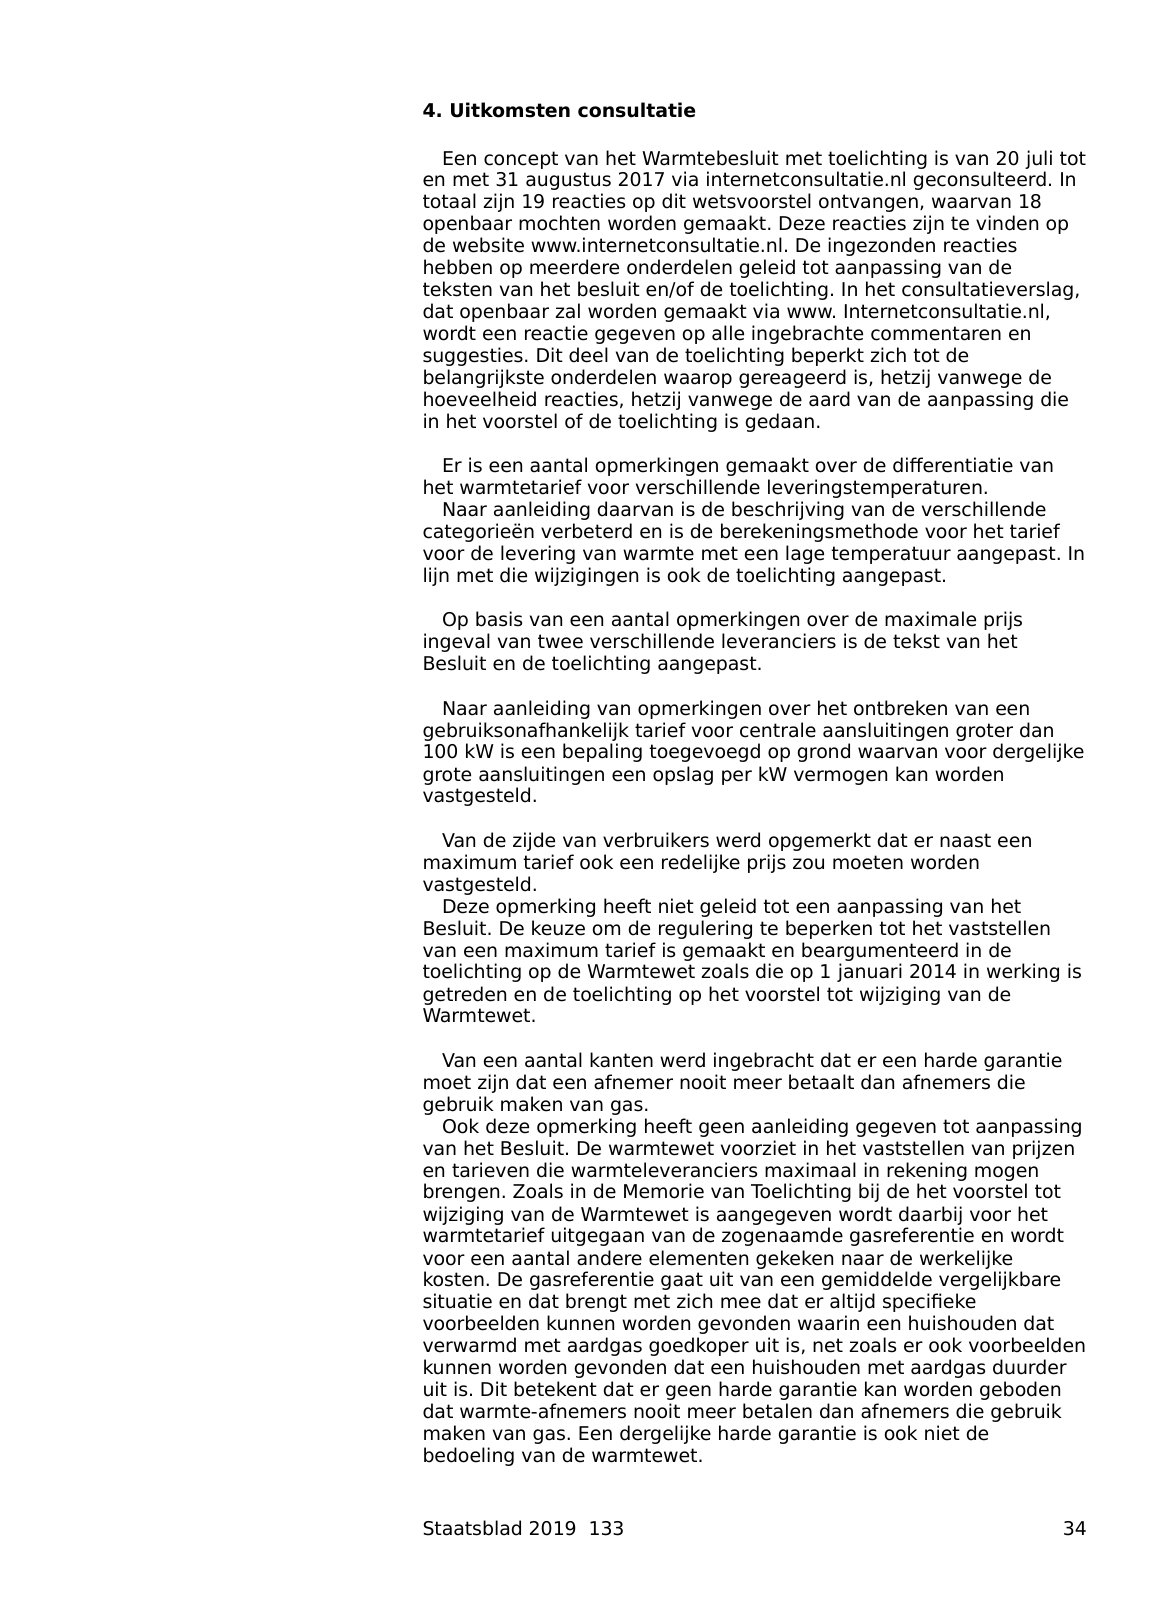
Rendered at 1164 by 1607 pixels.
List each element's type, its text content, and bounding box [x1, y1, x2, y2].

text Een concept van het Warmtebesluit met toelichting is van 20 juli tot en met 31 augustus 2017 via internetconsultatie.nl geconsulteerd. In totaal zijn 19 reacties op dit wetsvoorstel ontvangen, waarvan 18 openbaar mochten worden gemaakt. Deze reacties zijn te vinden op de website www.internetconsultatie.nl. De ingezonden reacties hebben op meerdere onderdelen geleid tot aanpassing van de teksten van het besluit en/of de toelichting. In het consultatieverslag, dat openbaar zal worden gemaakt via www. Internetconsultatie.nl, wordt een reactie gegeven op alle ingebrachte commentaren en suggesties. Dit deel van de toelichting beperkt zich tot de belangrijkste onderdelen waarop gereageerd is, hetzij vanwege de hoeveelheid reacties, hetzij vanwege de aard van de aanpassing die in het voorstel of de toelichting is gedaan. [422, 147, 1087, 433]
text Op basis van een aantal opmerkingen over de maximale prijs ingeval van twee verschillende leveranciers is de tekst van het Besluit en de toelichting aangepast. [422, 609, 1087, 675]
text Van de zijde van verbruikers werd opgemerkt dat er naast een maximum tarief ook een redelijke prijs zou moeten worden vastgesteld. [422, 829, 1087, 896]
text Naar aanleiding van opmerkingen over het ontbreken van een gebruiksonafhankelijk tarief voor centrale aansluitingen groter dan 100 kW is een bepaling toegevoegd op grond waarvan voor dergelijke grote aansluitingen een opslag per kW vermogen kan worden vastgesteld. [422, 697, 1087, 807]
text Ook deze opmerking heeft geen aanleiding gegeven tot aanpassing van het Besluit. De warmtewet voorziet in het vaststellen van prijzen en tarieven die warmteleveranciers maximaal in rekening mogen brengen. Zoals in de Memorie van Toelichting bij de het voorstel tot wijziging van de Warmtewet is aangegeven wordt daarbij voor het warmtetarief uitgegaan van de zogenaamde gasreferentie en wordt voor een aantal andere elementen gekeken naar de werkelijke kosten. De gasreferentie gaat uit van een gemiddelde vergelijkbare situatie en dat brengt met zich mee dat er altijd specifieke voorbeelden kunnen worden gevonden waarin een huishouden dat verwarmd met aardgas goedkoper uit is, net zoals er ook voorbeelden kunnen worden gevonden dat een huishouden met aardgas duurder uit is. Dit betekent dat er geen harde garantie kan worden geboden dat warmte-afnemers nooit meer betalen dan afnemers die gebruik maken van gas. Een dergelijke harde garantie is ook niet de bedoeling van de warmtewet. [422, 1116, 1087, 1467]
subtitle 4. Uitkomsten consultatie [422, 100, 1087, 122]
text Naar aanleiding daarvan is de beschrijving van de verschillende categorieën verbeterd en is de berekeningsmethode voor het tarief voor de levering van warmte met een lage temperatuur aangepast. In lijn met die wijzigingen is ook de toelichting aangepast. [422, 499, 1087, 587]
text Deze opmerking heeft niet geleid tot een aanpassing van het Besluit. De keuze om de regulering te beperken tot het vaststellen van een maximum tarief is gemaakt en beargumenteerd in de toelichting op de Warmtewet zoals die op 1 januari 2014 in werking is getreden en de toelichting op het voorstel tot wijziging van de Warmtewet. [422, 896, 1087, 1027]
text Er is een aantal opmerkingen gemaakt over de differentiatie van het warmtetarief voor verschillende leveringstemperaturen. [422, 455, 1087, 499]
text Van een aantal kanten werd ingebracht dat er een harde garantie moet zijn dat een afnemer nooit meer betaalt dan afnemers die gebruik maken van gas. [422, 1049, 1087, 1116]
